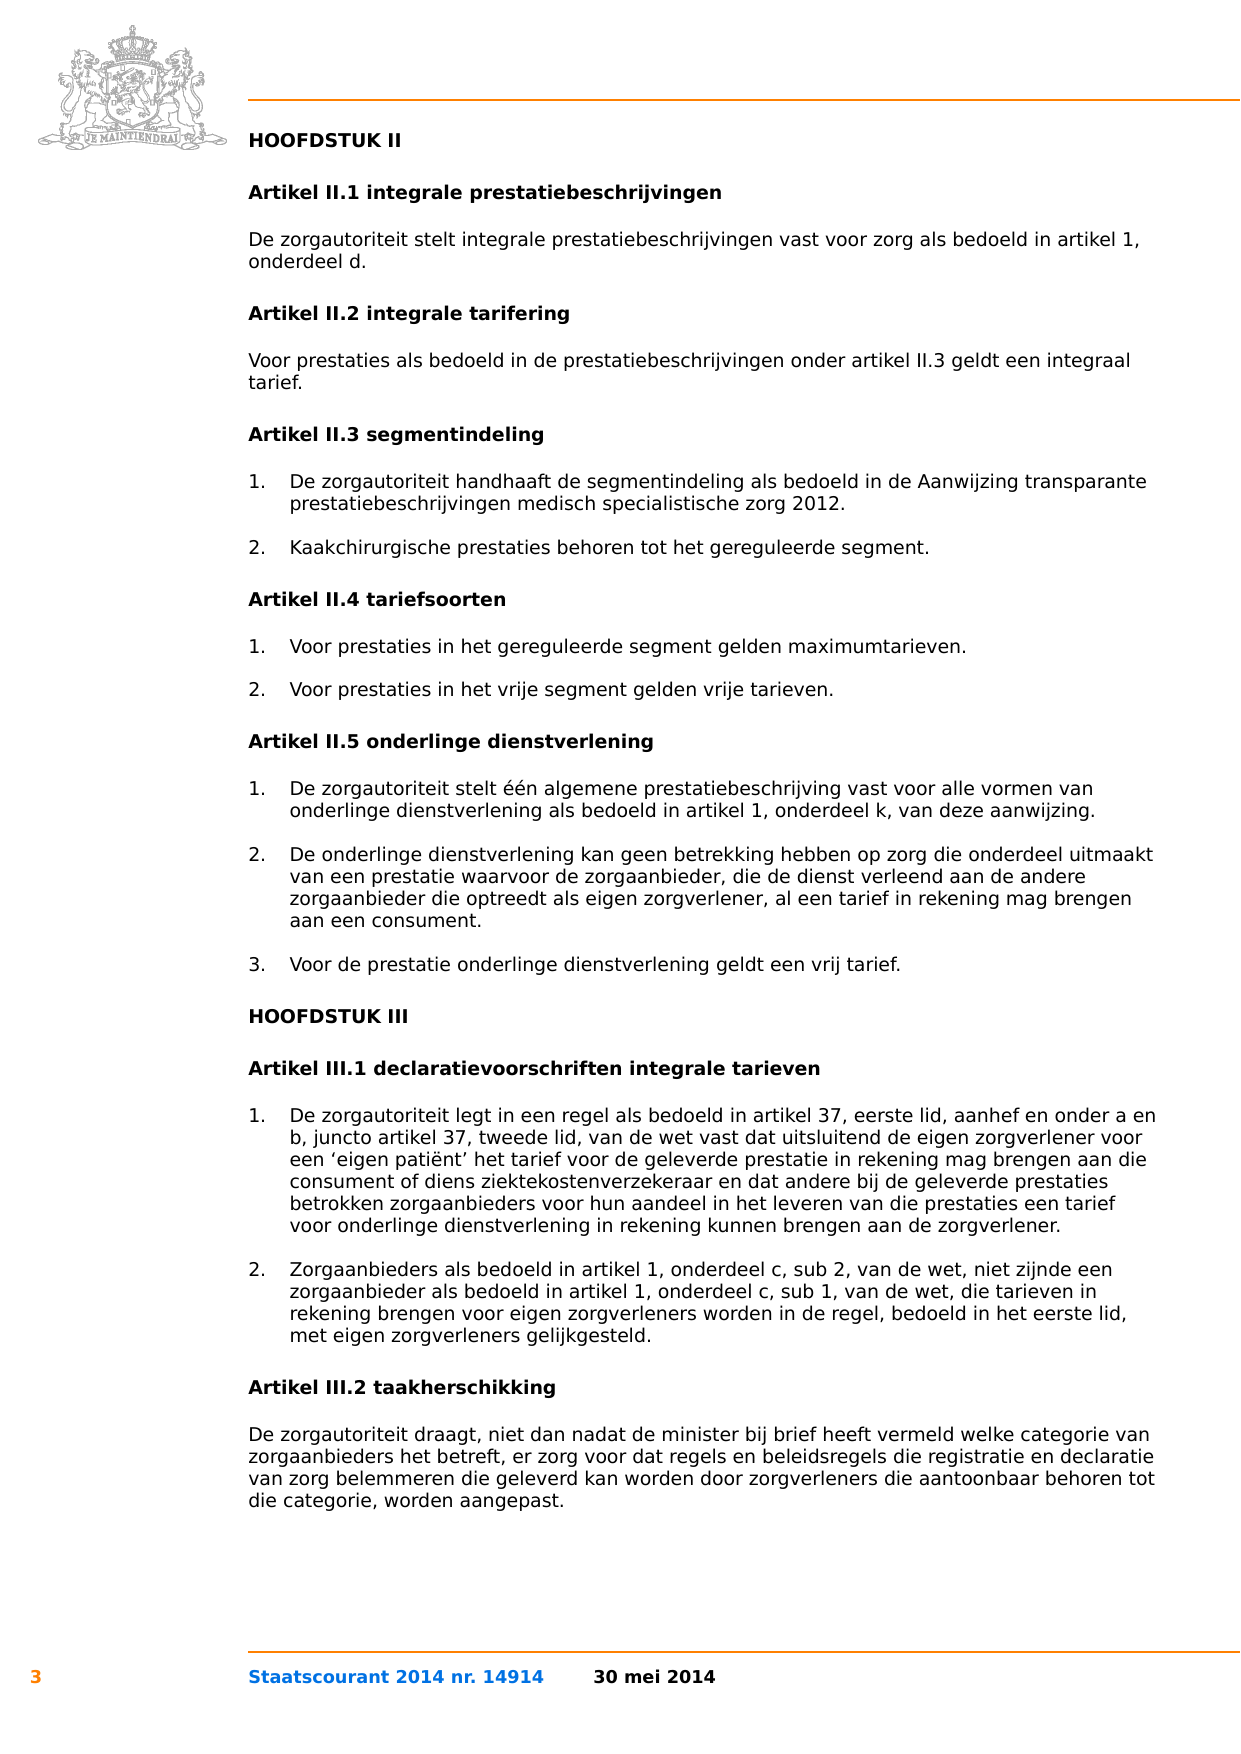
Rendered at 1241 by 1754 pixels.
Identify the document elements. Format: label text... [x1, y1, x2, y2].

text De zorgautoriteit draagt, niet dan nadat de minister bij brief heeft vermeld welke categorie van zorgaanbieders het betreft, er zorg voor dat regels en beleidsregels die registratie en declaratie van zorg belemmeren die geleverd kan worden door zorgverleners die aantoonbaar behoren tot die categorie, worden aangepast. [248, 1423, 1163, 1511]
text 1. Voor prestaties in het gereguleerde segment gelden maximumtarieven. [248, 636, 1163, 657]
subtitle Artikel II.3 segmentindeling [248, 424, 1163, 446]
text 2. Voor prestaties in het vrije segment gelden vrije tarieven. [248, 679, 1163, 701]
subtitle Artikel III.1 declaratievoorschriften integrale tarieven [248, 1058, 1163, 1080]
text Voor prestaties als bedoeld in de prestatiebeschrijvingen onder artikel II.3 geldt een integraal tarief. [248, 350, 1163, 394]
text 1. De zorgautoriteit legt in een regel als bedoeld in artikel 37, eerste lid, aanhef en onder a en b, juncto artikel 37, tweede lid, van de wet vast dat uitsluitend de eigen zorgverlener voor een ‘eigen patiënt’ het tarief voor de geleverde prestatie in rekening mag brengen aan die consument of diens ziektekostenverzekeraar en dat andere bij de geleverde prestaties betrokken zorgaanbieders voor hun aandeel in het leveren van die prestaties een tarief voor onderlinge dienstverlening in rekening kunnen brengen aan de zorgverlener. [248, 1105, 1163, 1237]
subtitle Artikel II.1 integrale prestatiebeschrijvingen [248, 182, 1163, 204]
subtitle HOOFDSTUK III [248, 1006, 1163, 1028]
subtitle Artikel II.4 tariefsoorten [248, 588, 1163, 611]
text 2. Zorgaanbieders als bedoeld in artikel 1, onderdeel c, sub 2, van de wet, niet zijnde een zorgaanbieder als bedoeld in artikel 1, onderdeel c, sub 1, van de wet, die tarieven in rekening brengen voor eigen zorgverleners worden in de regel, bedoeld in het eerste lid, met eigen zorgverleners gelijkgesteld. [248, 1259, 1163, 1347]
text 2. De onderlinge dienstverlening kan geen betrekking hebben op zorg die onderdeel uitmaakt van een prestatie waarvoor de zorgaanbieder, die de dienst verleend aan de andere zorgaanbieder die optreedt als eigen zorgverlener, al een tarief in rekening mag brengen aan een consument. [248, 844, 1163, 932]
text 1. De zorgautoriteit handhaaft de segmentindeling als bedoeld in de Aanwijzing transparante prestatiebeschrijvingen medisch specialistische zorg 2012. [248, 471, 1163, 515]
subtitle Artikel II.2 integrale tarifering [248, 303, 1163, 325]
subtitle Artikel II.5 onderlinge dienstverlening [248, 731, 1163, 753]
text De zorgautoriteit stelt integrale prestatiebeschrijvingen vast voor zorg als bedoeld in artikel 1, onderdeel d. [248, 229, 1163, 273]
text 3. Voor de prestatie onderlinge dienstverlening geldt een vrij tarief. [248, 954, 1163, 976]
subtitle Artikel III.2 taakherschikking [248, 1377, 1163, 1398]
picture [38, 25, 227, 150]
text 1. De zorgautoriteit stelt één algemene prestatiebeschrijving vast voor alle vormen van onderlinge dienstverlening als bedoeld in artikel 1, onderdeel k, van deze aanwijzing. [248, 778, 1163, 822]
text 2. Kaakchirurgische prestaties behoren tot het gereguleerde segment. [248, 537, 1163, 558]
subtitle HOOFDSTUK II [248, 130, 1163, 152]
